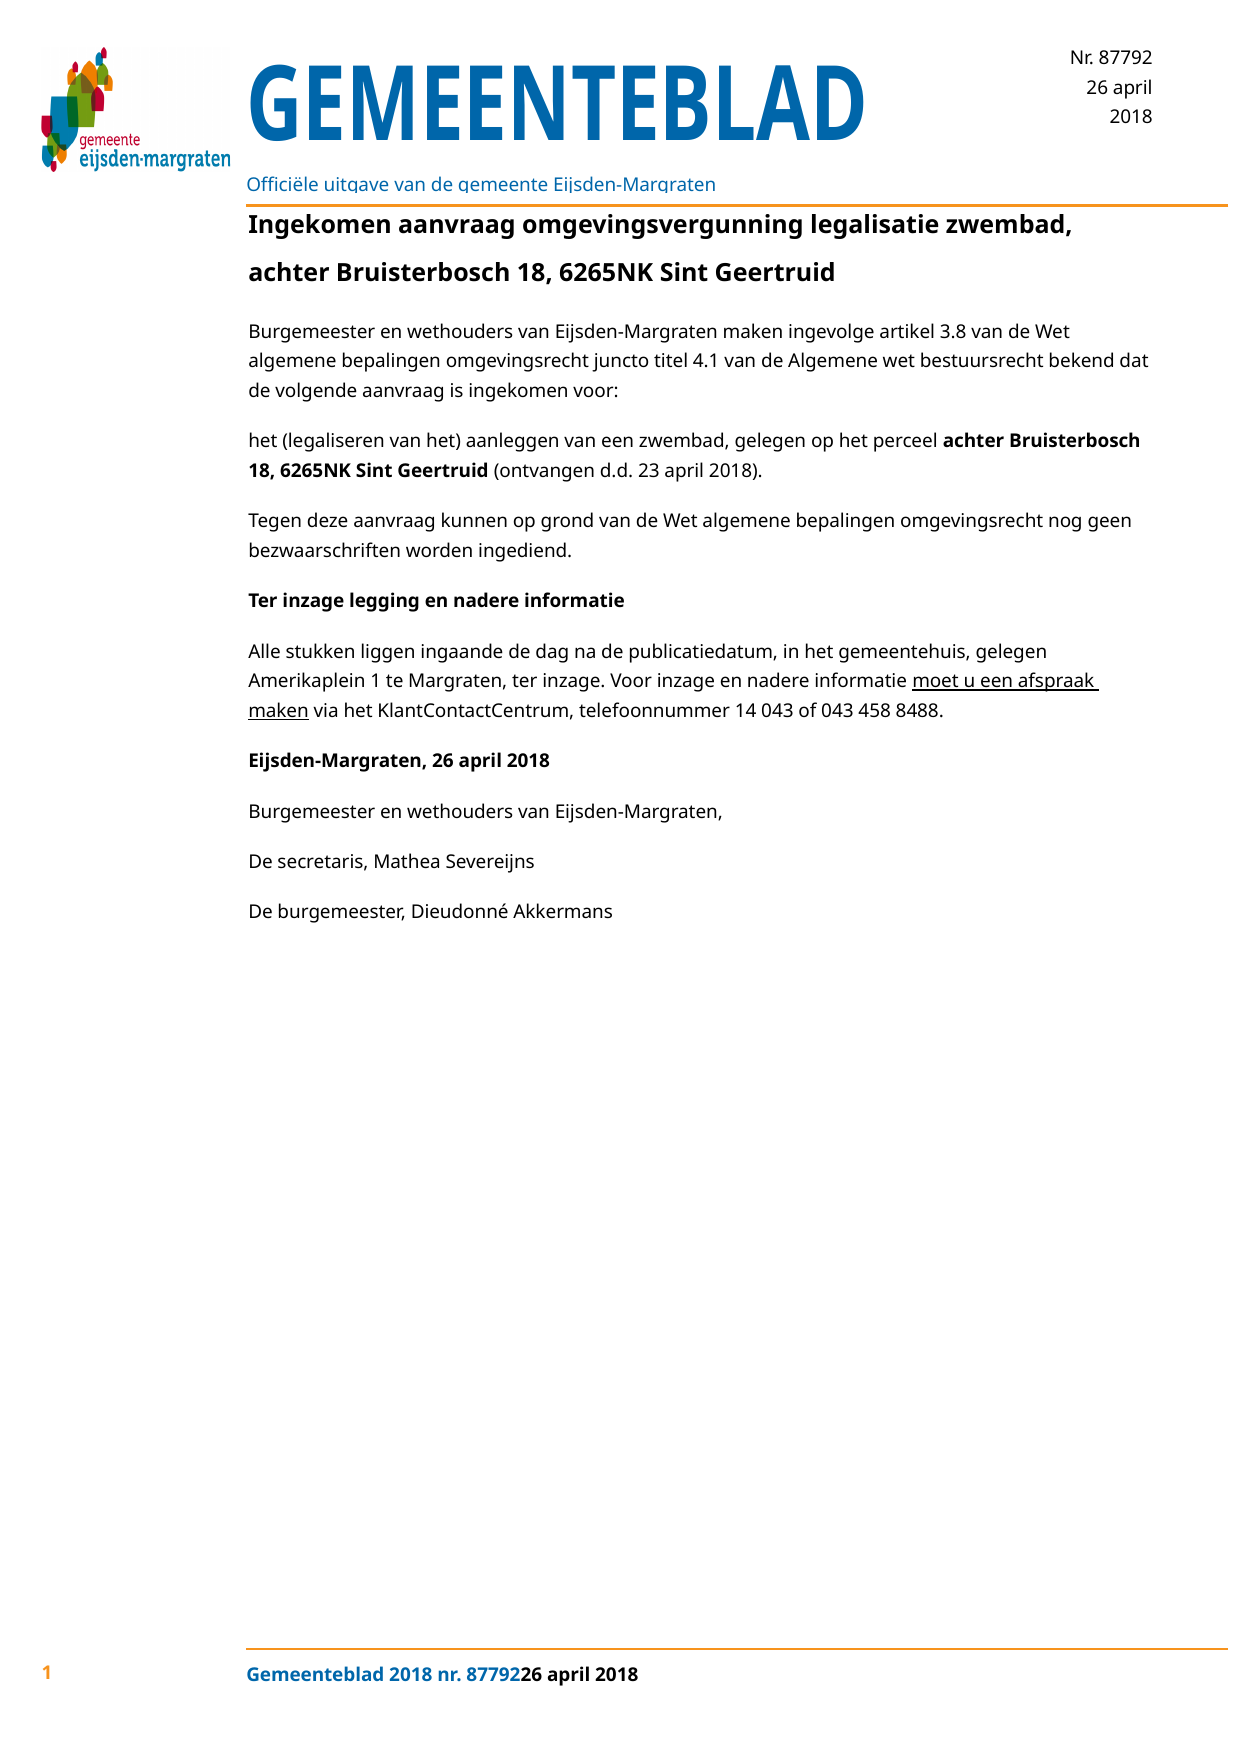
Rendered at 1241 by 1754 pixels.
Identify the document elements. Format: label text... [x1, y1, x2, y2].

text Burgemeester en wethouders van Eijsden-Margraten maken ingevolge artikel 3.8 van de Wet algemene bepalingen omgevingsrecht juncto titel 4.1 van de Algemene wet bestuursrecht bekend dat de volgende aanvraag is ingekomen voor: [248, 318, 1152, 403]
text De burgemeester, Dieudonné Akkermans [248, 899, 1152, 924]
text Burgemeester en wethouders van Eijsden-Margraten, [248, 798, 1152, 824]
text Ingekomen aanvraag omgevingsvergunning legalisatie zwembad, achter Bruisterbosch 18, 6265NK Sint Geertruid [248, 207, 1152, 288]
text Alle stukken liggen ingaande de dag na de publicatiedatum, in het gemeentehuis, gelegen Amerikaplein 1 te Margraten, ter inzage. Voor inzage en nadere informatie moet u een afspraak maken via het KlantContactCentrum, telefoonnummer 14 043 of 043 458 8488. [248, 638, 1152, 723]
text Ter inzage legging en nadere informatie [248, 587, 1152, 613]
text het (legaliseren van het) aanleggen van een zwembad, gelegen op het perceel achter Bruisterbosch 18, 6265NK Sint Geertruid (ontvangen d.d. 23 april 2018). [248, 427, 1152, 483]
picture [41, 47, 231, 172]
text Eijsden-Margraten, 26 april 2018 [248, 747, 1152, 773]
text De secretaris, Mathea Severeijns [248, 848, 1152, 874]
text Tegen deze aanvraag kunnen op grond van de Wet algemene bepalingen omgevingsrecht nog geen bezwaarschriften worden ingediend. [248, 507, 1152, 563]
